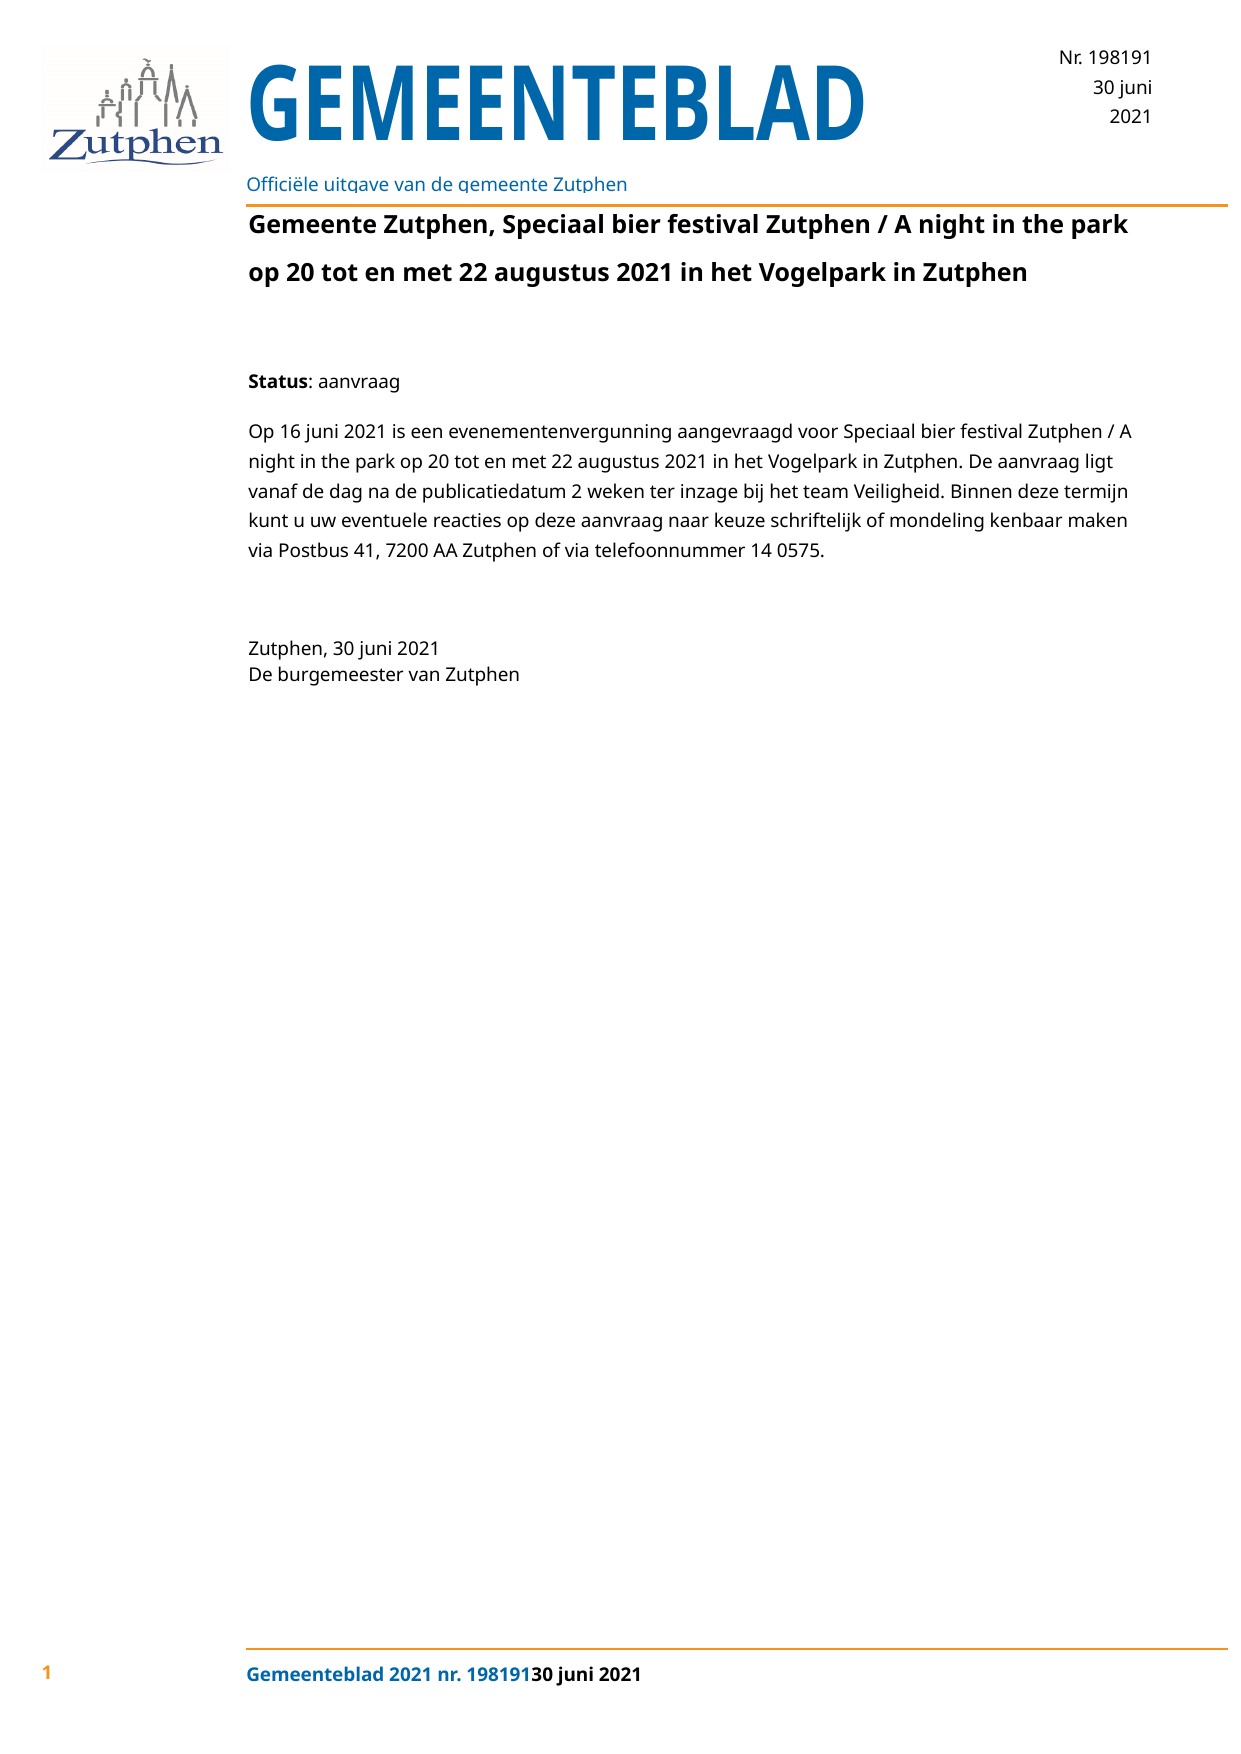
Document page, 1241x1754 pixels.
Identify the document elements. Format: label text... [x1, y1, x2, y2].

text Zutphen, 30 juni 2021 [248, 635, 1152, 661]
picture [41, 47, 231, 172]
text Status: aanvraag [248, 368, 1152, 394]
text Op 16 juni 2021 is een evenementenvergunning aangevraagd voor Speciaal bier festival Zutphen / A night in the park op 20 tot en met 22 augustus 2021 in het Vogelpark in Zutphen. De aanvraag ligt vanaf de dag na de publicatiedatum 2 weken ter inzage bij het team Veiligheid. Binnen deze termijn kunt u uw eventuele reacties op deze aanvraag naar keuze schriftelijk of mondeling kenbaar maken via Postbus 41, 7200 AA Zutphen of via telefoonnummer 14 0575. [248, 419, 1152, 563]
text De burgemeester van Zutphen [248, 661, 1152, 687]
text Gemeente Zutphen, Speciaal bier festival Zutphen / A night in the park op 20 tot en met 22 augustus 2021 in het Vogelpark in Zutphen [248, 207, 1152, 288]
